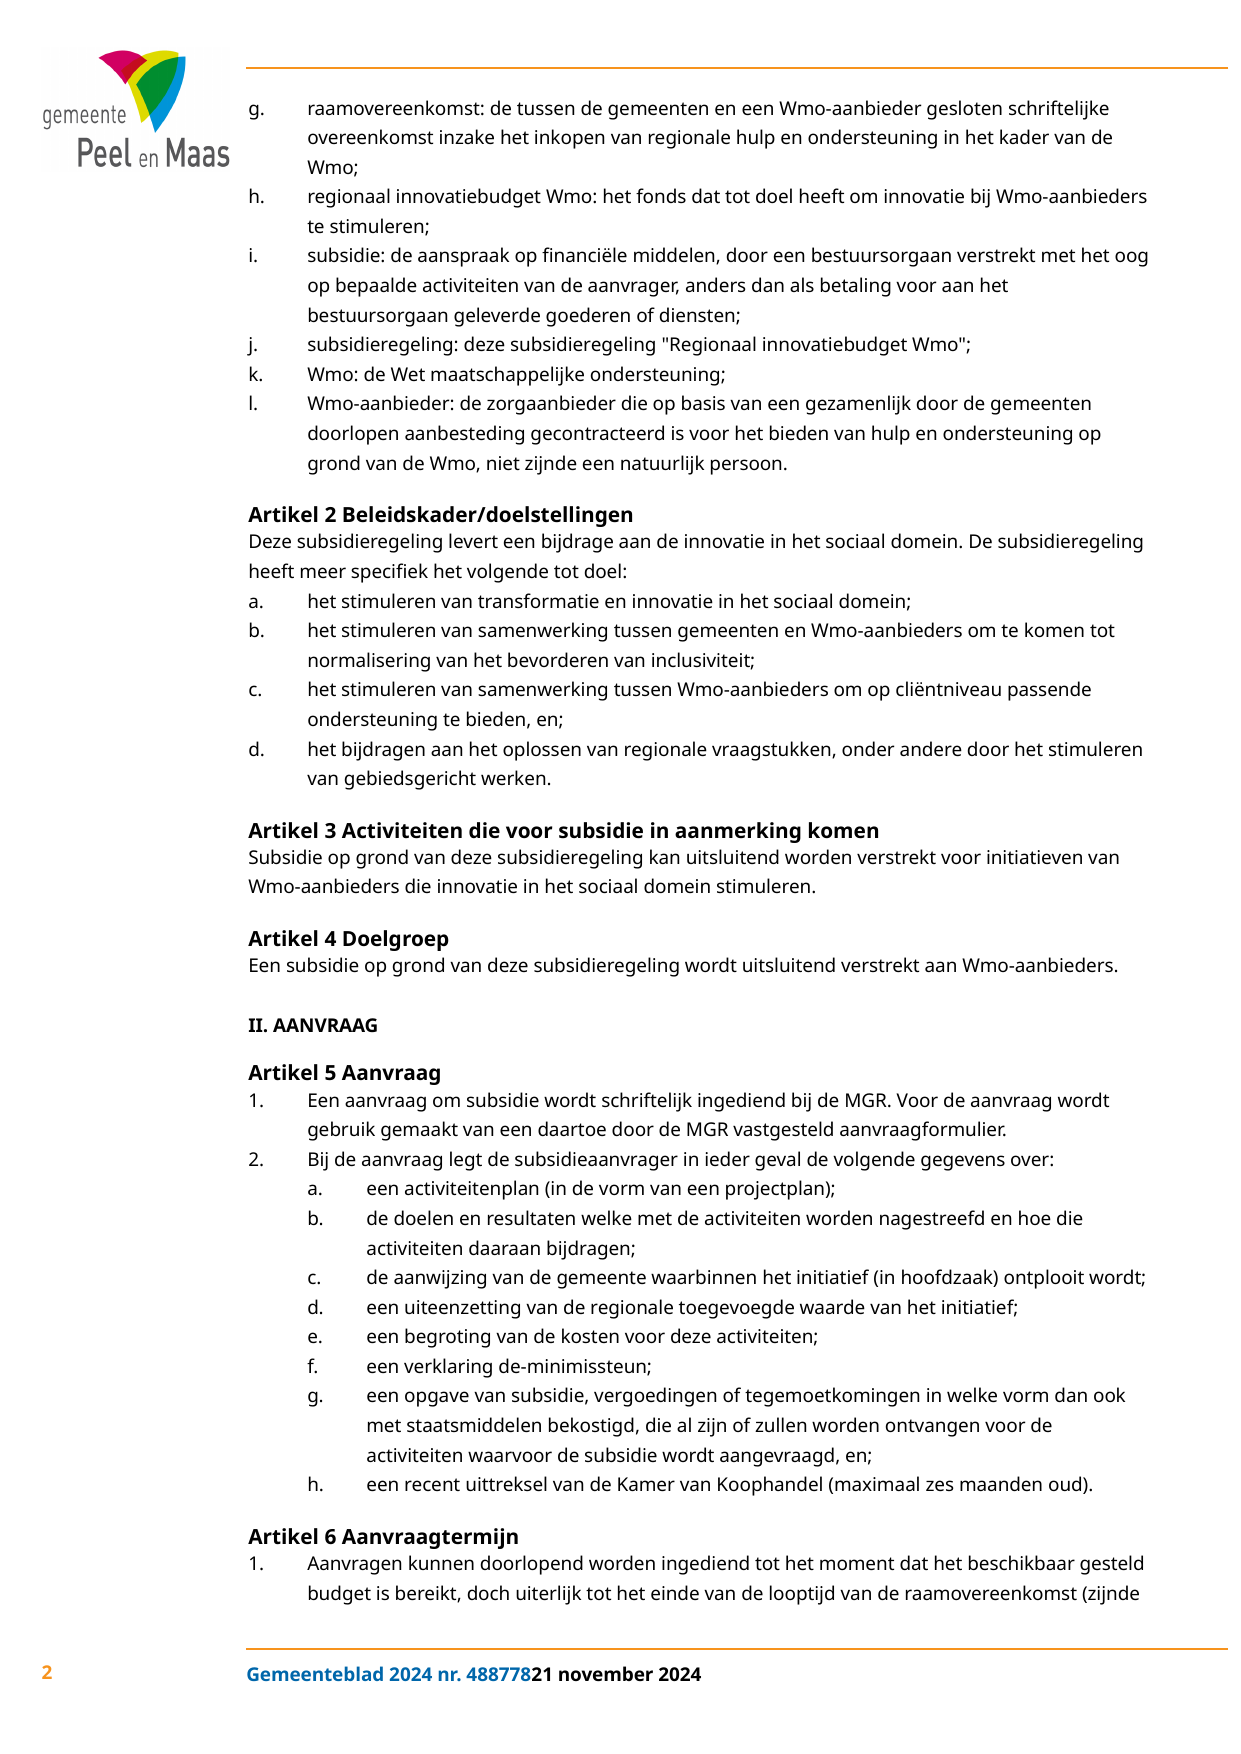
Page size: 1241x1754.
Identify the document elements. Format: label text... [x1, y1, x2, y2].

list subsidie: de aanspraak op financiële middelen, door een bestuursorgaan verstrekt met het oog op bepaalde activiteiten van de aanvrager, anders dan als betaling voor aan het bestuursorgaan geleverde goederen of diensten; [248, 243, 1152, 328]
list subsidieregeling: deze subsidieregeling "Regionaal innovatiebudget Wmo"; [248, 331, 1152, 357]
list de doelen en resultaten welke met de activiteiten worden nagestreefd en hoe die activiteiten daaraan bijdragen; [307, 1205, 1152, 1260]
list een opgave van subsidie, vergoedingen of tegemoetkomingen in welke vorm dan ook met staatsmiddelen bekostigd, die al zijn of zullen worden ontvangen voor de activiteiten waarvoor de subsidie wordt aangevraagd, en; [307, 1383, 1152, 1467]
list Bij de aanvraag legt de subsidieaanvrager in ieder geval de volgende gegevens over: [248, 1146, 1152, 1172]
list een activiteitenplan (in de vorm van een projectplan); [307, 1176, 1152, 1201]
list het stimuleren van samenwerking tussen gemeenten en Wmo-aanbieders om te komen tot normalisering van het bevorderen van inclusiviteit; [248, 617, 1152, 673]
list het stimuleren van samenwerking tussen Wmo-aanbieders om op cliëntniveau passende ondersteuning te bieden, en; [248, 677, 1152, 732]
list regionaal innovatiebudget Wmo: het fonds dat tot doel heeft om innovatie bij Wmo-aanbieders te stimuleren; [248, 183, 1152, 239]
text Een subsidie op grond van deze subsidieregeling wordt uitsluitend verstrekt aan Wmo-aanbieders. [248, 953, 1152, 978]
text Artikel 3 Activiteiten die voor subsidie in aanmerking komen [248, 816, 1152, 844]
text Artikel 5 Aanvraag [248, 1058, 1152, 1087]
list een recent uittreksel van de Kamer van Koophandel (maximaal zes maanden oud). [307, 1471, 1152, 1497]
text Artikel 2 Beleidskader/doelstellingen [248, 500, 1152, 529]
list Wmo: de Wet maatschappelijke ondersteuning; [248, 361, 1152, 387]
list Wmo-aanbieder: de zorgaanbieder die op basis van een gezamenlijk door de gemeenten doorlopen aanbesteding gecontracteerd is voor het bieden van hulp en ondersteuning op grond van de Wmo, niet zijnde een natuurlijk persoon. [248, 391, 1152, 476]
picture [41, 47, 231, 172]
list Aanvragen kunnen doorlopend worden ingediend tot het moment dat het beschikbaar gesteld budget is bereikt, doch uiterlijk tot het einde van de looptijd van de raamovereenkomst (zijnde [248, 1550, 1152, 1606]
list Een aanvraag om subsidie wordt schriftelijk ingediend bij de MGR. Voor de aanvraag wordt gebruik gemaakt van een daartoe door de MGR vastgesteld aanvraagformulier. [248, 1087, 1152, 1142]
text Artikel 6 Aanvraagtermijn [248, 1522, 1152, 1550]
list een uiteenzetting van de regionale toegevoegde waarde van het initiatief; [307, 1294, 1152, 1319]
text Subsidie op grond van deze subsidieregeling kan uitsluitend worden verstrekt voor initiatieven van Wmo-aanbieders die innovatie in het sociaal domein stimuleren. [248, 844, 1152, 899]
text II. AANVRAAG [248, 1012, 1152, 1037]
list een verklaring de-minimissteun; [307, 1353, 1152, 1379]
list de aanwijzing van de gemeente waarbinnen het initiatief (in hoofdzaak) ontplooit wordt; [307, 1264, 1152, 1290]
text Deze subsidieregeling levert een bijdrage aan de innovatie in het sociaal domein. De subsidieregeling heeft meer specifiek het volgende tot doel: [248, 529, 1152, 584]
list een begroting van de kosten voor deze activiteiten; [307, 1323, 1152, 1349]
list raamovereenkomst: de tussen de gemeenten en een Wmo-aanbieder gesloten schriftelijke overeenkomst inzake het inkopen van regionale hulp en ondersteuning in het kader van de Wmo; [248, 95, 1152, 180]
list het stimuleren van transformatie en innovatie in het sociaal domein; [248, 588, 1152, 613]
text Artikel 4 Doelgroep [248, 924, 1152, 953]
list het bijdragen aan het oplossen van regionale vraagstukken, onder andere door het stimuleren van gebiedsgericht werken. [248, 736, 1152, 791]
